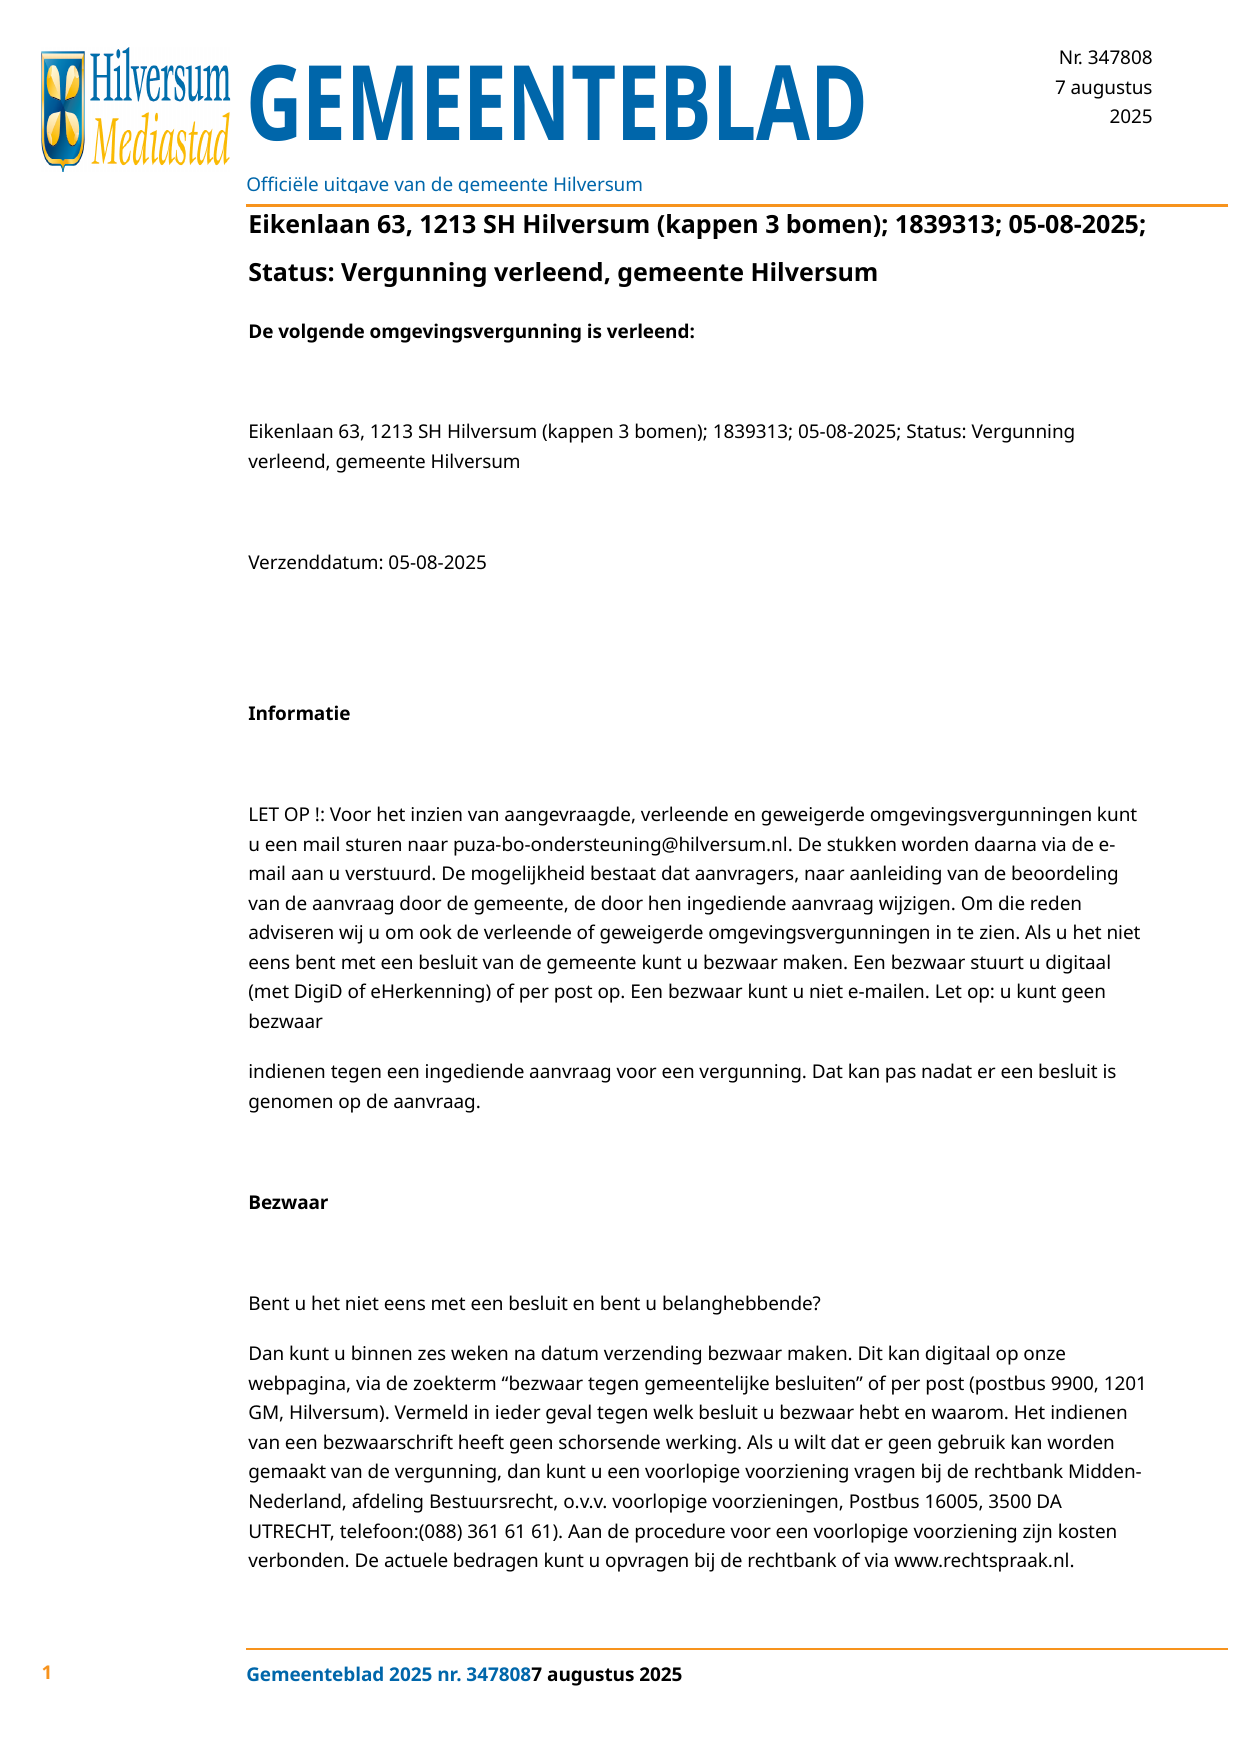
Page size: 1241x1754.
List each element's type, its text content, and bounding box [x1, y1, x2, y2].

picture [41, 47, 231, 172]
text Dan kunt u binnen zes weken na datum verzending bezwaar maken. Dit kan digitaal op onze webpagina, via de zoekterm “bezwaar tegen gemeentelijke besluiten” of per post (postbus 9900, 1201 GM, Hilversum). Vermeld in ieder geval tegen welk besluit u bezwaar hebt en waarom. Het indienen van een bezwaarschrift heeft geen schorsende werking. Als u wilt dat er geen gebruik kan worden gemaakt van de vergunning, dan kunt u een voorlopige voorziening vragen bij de rechtbank Midden-Nederland, afdeling Bestuursrecht, o.v.v. voorlopige voorzieningen, Postbus 16005, 3500 DA UTRECHT, telefoon:(088) 361 61 61). Aan de procedure voor een voorlopige voorziening zijn kosten verbonden. De actuele bedragen kunt u opvragen bij de rechtbank of via www.rechtspraak.nl. [248, 1340, 1152, 1573]
text De volgende omgevingsvergunning is verleend: [248, 318, 1152, 344]
text Bent u het niet eens met een besluit en bent u belanghebbende? [248, 1290, 1152, 1316]
text Informatie [248, 700, 1152, 726]
text Eikenlaan 63, 1213 SH Hilversum (kappen 3 bomen); 1839313; 05-08-2025; Status: Vergunning verleend, gemeente Hilversum [248, 207, 1152, 288]
text Eikenlaan 63, 1213 SH Hilversum (kappen 3 bomen); 1839313; 05-08-2025; Status: Vergunning verleend, gemeente Hilversum [248, 419, 1152, 474]
text Verzenddatum: 05-08-2025 [248, 549, 1152, 575]
text indienen tegen een ingediende aanvraag voor een vergunning. Dat kan pas nadat er een besluit is genomen op de aanvraag. [248, 1059, 1152, 1114]
text Bezwaar [248, 1189, 1152, 1215]
text LET OP !: Voor het inzien van aangevraagde, verleende en geweigerde omgevingsvergunningen kunt u een mail sturen naar puza-bo-ondersteuning@hilversum.nl. De stukken worden daarna via de e-mail aan u verstuurd. De mogelijkheid bestaat dat aanvragers, naar aanleiding van de beoordeling van de aanvraag door de gemeente, de door hen ingediende aanvraag wijzigen. Om die reden adviseren wij u om ook de verleende of geweigerde omgevingsvergunningen in te zien. Als u het niet eens bent met een besluit van de gemeente kunt u bezwaar maken. Een bezwaar stuurt u digitaal (met DigiD of eHerkenning) of per post op. Een bezwaar kunt u niet e-mailen. Let op: u kunt geen bezwaar [248, 801, 1152, 1034]
